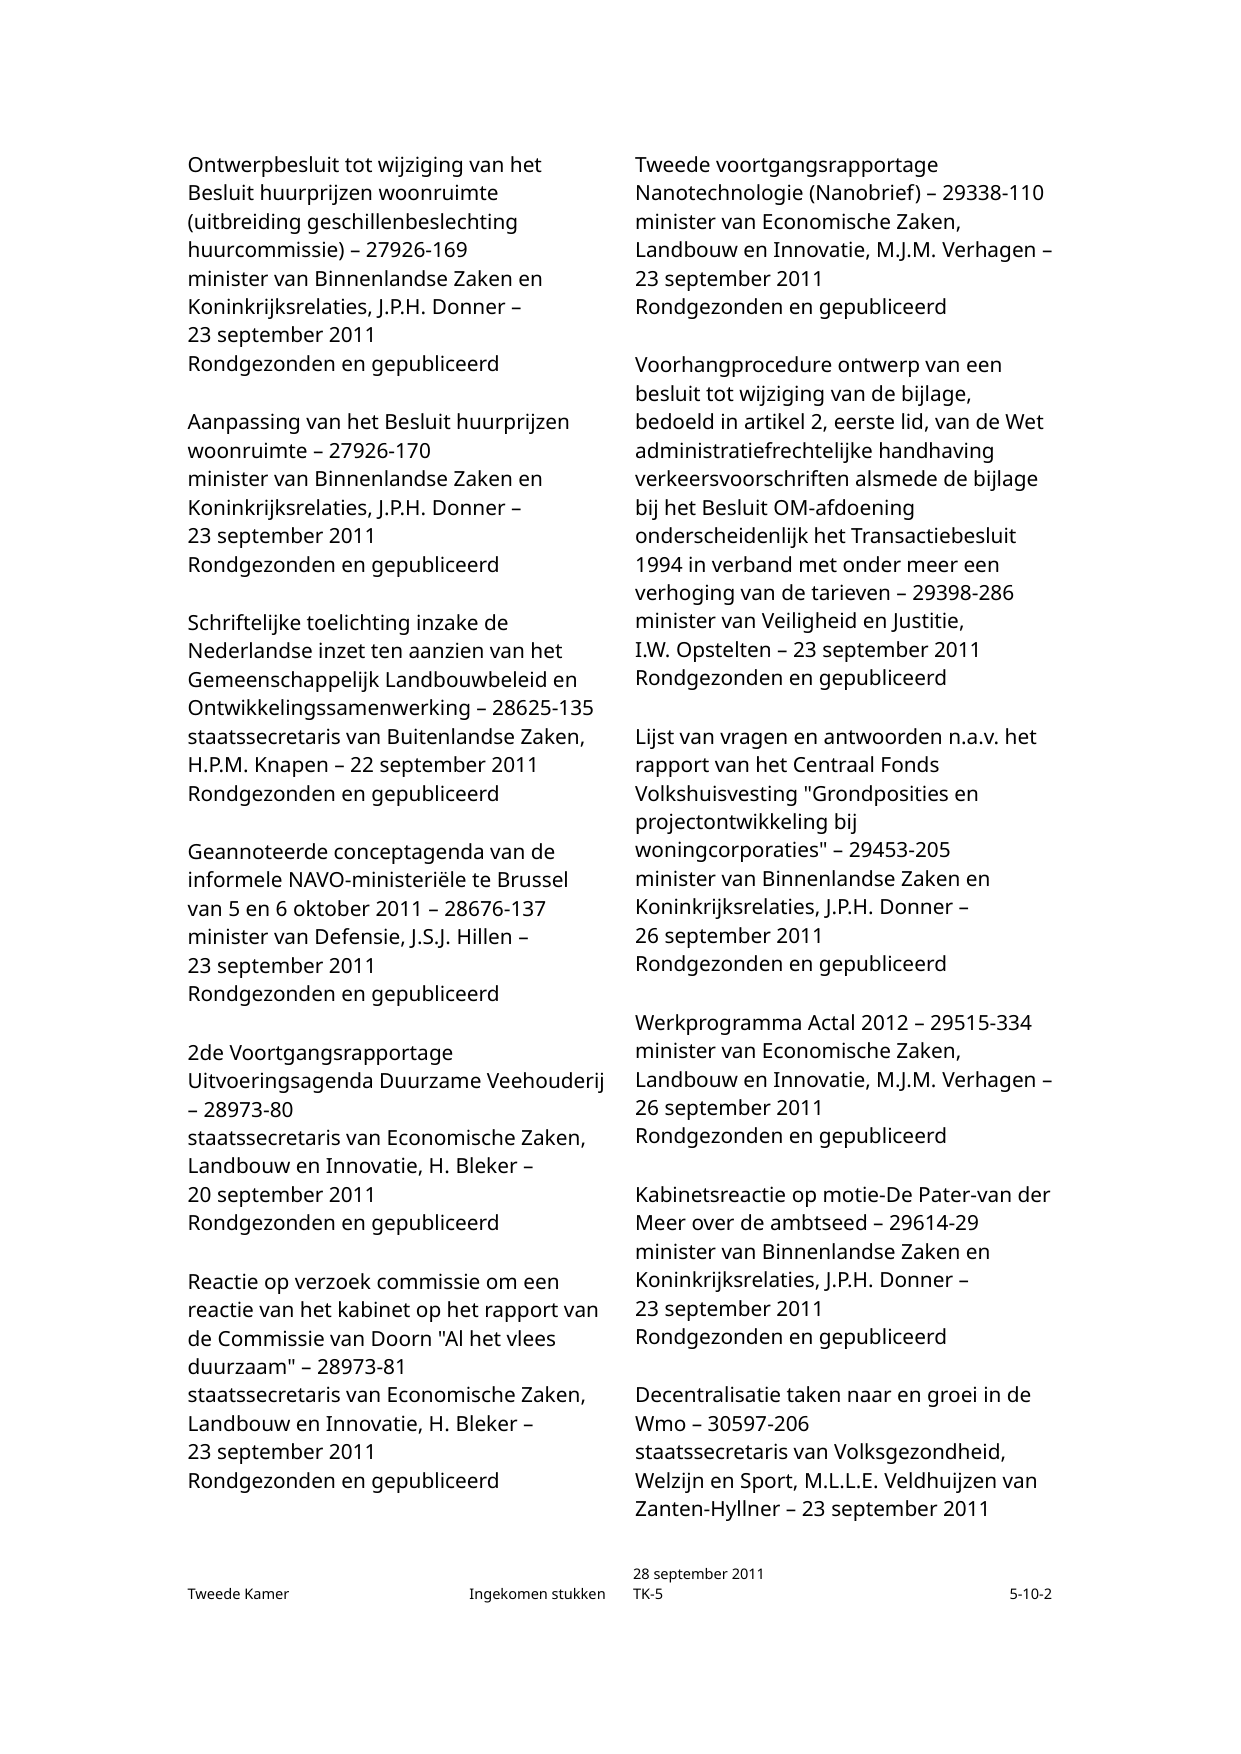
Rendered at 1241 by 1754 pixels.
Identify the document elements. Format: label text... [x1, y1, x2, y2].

text Schriftelijke toelichting inzake de Nederlandse inzet ten aanzien van het Gemeenschappelijk Landbouwbeleid en Ontwikkelingssamenwerking – 28625-135 [187, 608, 605, 722]
text staatssecretaris van Volksgezondheid, Welzijn en Sport, M.L.L.E. Veldhuijzen van Zanten-Hyllner – 23 september 2011 [635, 1437, 1053, 1523]
text Rondgezonden en gepubliceerd [635, 1322, 1053, 1351]
text Voorhangprocedure ontwerp van een besluit tot wijziging van de bijlage, bedoeld in artikel 2, eerste lid, van de Wet administratiefrechtelijke handhaving verkeersvoorschriften alsmede de bijlage bij het Besluit OM-afdoening onderscheidenlijk het Transactiebesluit 1994 in verband met onder meer een verhoging van de tarieven – 29398-286 [635, 351, 1053, 607]
text Rondgezonden en gepubliceerd [187, 779, 605, 807]
text staatssecretaris van Economische Zaken, Landbouw en Innovatie, H. Bleker – 20 september 2011 [187, 1123, 605, 1208]
text minister van Economische Zaken, Landbouw en Innovatie, M.J.M. Verhagen – 23 september 2011 [635, 207, 1053, 292]
text minister van Binnenlandse Zaken en Koninkrijksrelaties, J.P.H. Donner – 23 september 2011 [187, 464, 605, 550]
text Rondgezonden en gepubliceerd [187, 979, 605, 1008]
text Geannoteerde conceptagenda van de informele NAVO-ministeriële te Brussel van 5 en 6 oktober 2011 – 28676-137 [187, 837, 605, 922]
text Tweede voortgangsrapportage Nanotechnologie (Nanobrief) – 29338-110 [635, 150, 1053, 207]
text Rondgezonden en gepubliceerd [635, 949, 1053, 978]
text minister van Binnenlandse Zaken en Koninkrijksrelaties, J.P.H. Donner – 26 september 2011 [635, 864, 1053, 949]
text Aanpassing van het Besluit huurprijzen woonruimte – 27926-170 [187, 407, 605, 464]
text Rondgezonden en gepubliceerd [187, 1208, 605, 1237]
text Ontwerpbesluit tot wijziging van het Besluit huurprijzen woonruimte (uitbreiding geschillenbeslechting huurcommissie) – 27926-169 [187, 150, 605, 264]
text Rondgezonden en gepubliceerd [187, 550, 605, 578]
text Rondgezonden en gepubliceerd [635, 292, 1053, 321]
text Rondgezonden en gepubliceerd [187, 1466, 605, 1494]
text Werkprogramma Actal 2012 – 29515-334 [635, 1008, 1053, 1036]
text 2de Voortgangsrapportage Uitvoeringsagenda Duurzame Veehouderij – 28973-80 [187, 1038, 605, 1123]
text minister van Defensie, J.S.J. Hillen – 23 september 2011 [187, 922, 605, 979]
text minister van Binnenlandse Zaken en Koninkrijksrelaties, J.P.H. Donner – 23 september 2011 [635, 1237, 1053, 1322]
text minister van Binnenlandse Zaken en Koninkrijksrelaties, J.P.H. Donner – 23 september 2011 [187, 264, 605, 349]
text Kabinetsreactie op motie-De Pater-van der Meer over de ambtseed – 29614-29 [635, 1180, 1053, 1237]
text Rondgezonden en gepubliceerd [635, 1122, 1053, 1150]
text Lijst van vragen en antwoorden n.a.v. het rapport van het Centraal Fonds Volkshuisvesting "Grondposities en projectontwikkeling bij woningcorporaties" – 29453-205 [635, 722, 1053, 864]
text minister van Economische Zaken, Landbouw en Innovatie, M.J.M. Verhagen – 26 september 2011 [635, 1036, 1053, 1122]
text Decentralisatie taken naar en groei in de Wmo – 30597-206 [635, 1381, 1053, 1437]
text staatssecretaris van Economische Zaken, Landbouw en Innovatie, H. Bleker – 23 september 2011 [187, 1381, 605, 1466]
text Rondgezonden en gepubliceerd [635, 663, 1053, 692]
text Rondgezonden en gepubliceerd [187, 349, 605, 377]
text minister van Veiligheid en Justitie, I.W. Opstelten – 23 september 2011 [635, 607, 1053, 663]
text staatssecretaris van Buitenlandse Zaken, H.P.M. Knapen – 22 september 2011 [187, 722, 605, 779]
text Reactie op verzoek commissie om een reactie van het kabinet op het rapport van de Commissie van Doorn "Al het vlees duurzaam" – 28973-81 [187, 1267, 605, 1381]
